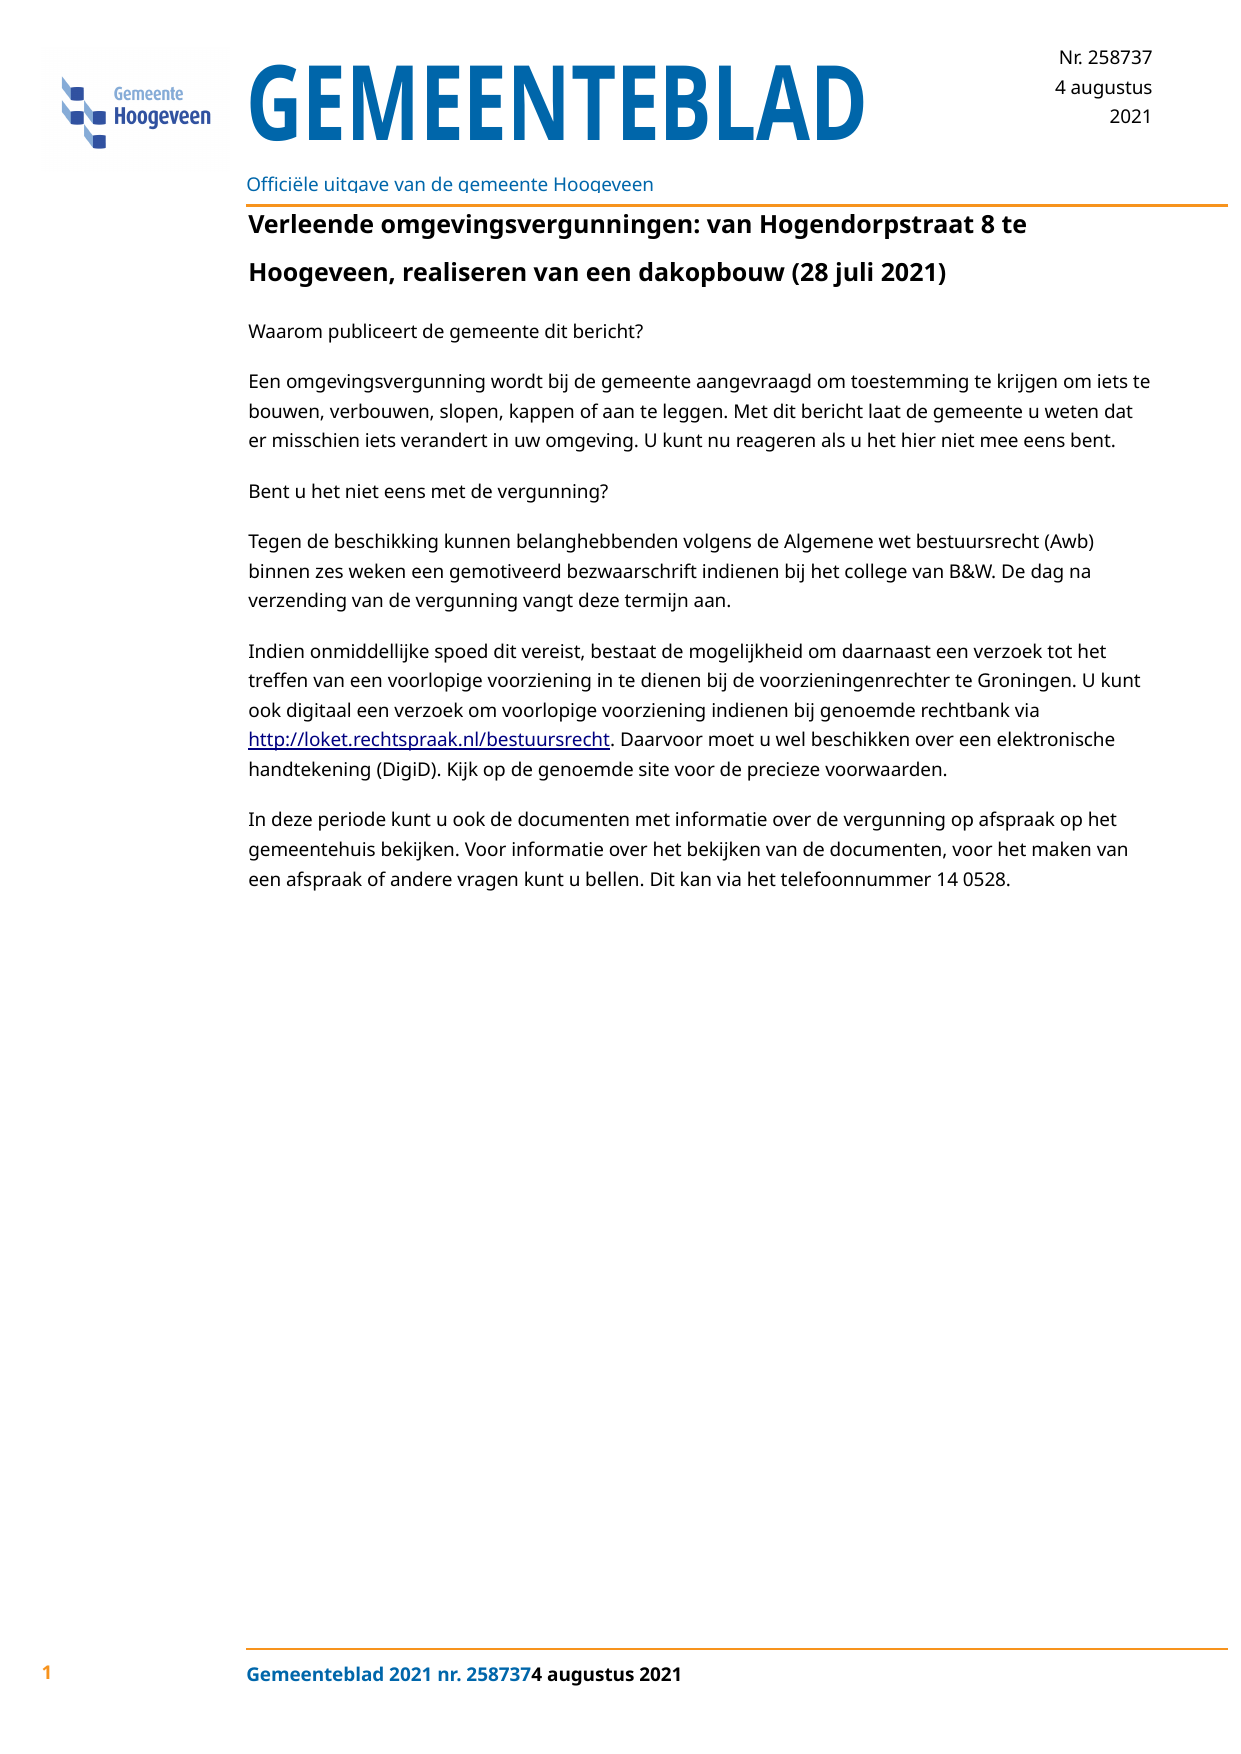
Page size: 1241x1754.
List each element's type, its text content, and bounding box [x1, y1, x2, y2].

text Tegen de beschikking kunnen belanghebbenden volgens de Algemene wet bestuursrecht (Awb) binnen zes weken een gemotiveerd bezwaarschrift indienen bij het college van B&W. De dag na verzending van de vergunning vangt deze termijn aan. [248, 528, 1152, 613]
text Bent u het niet eens met de vergunning? [248, 478, 1152, 504]
text In deze periode kunt u ook de documenten met informatie over de vergunning op afspraak op het gemeentehuis bekijken. Voor informatie over het bekijken van de documenten, voor het maken van een afspraak of andere vragen kunt u bellen. Dit kan via het telefoonnummer 14 0528. [248, 807, 1152, 892]
picture [41, 47, 231, 172]
text Een omgevingsvergunning wordt bij de gemeente aangevraagd om toestemming te krijgen om iets te bouwen, verbouwen, slopen, kappen of aan te leggen. Met dit bericht laat de gemeente u weten dat er misschien iets verandert in uw omgeving. U kunt nu reageren als u het hier niet mee eens bent. [248, 368, 1152, 453]
text Indien onmiddellijke spoed dit vereist, bestaat de mogelijkheid om daarnaast een verzoek tot het treffen van een voorlopige voorziening in te dienen bij de voorzieningenrechter te Groningen. U kunt ook digitaal een verzoek om voorlopige voorziening indienen bij genoemde rechtbank via http://loket.rechtspraak.nl/bestuursrecht. Daarvoor moet u wel beschikken over een elektronische handtekening (DigiD). Kijk op de genoemde site voor de precieze voorwaarden. [248, 638, 1152, 782]
text Verleende omgevingsvergunningen: van Hogendorpstraat 8 te Hoogeveen, realiseren van een dakopbouw (28 juli 2021) [248, 207, 1152, 288]
text Waarom publiceert de gemeente dit bericht? [248, 318, 1152, 344]
